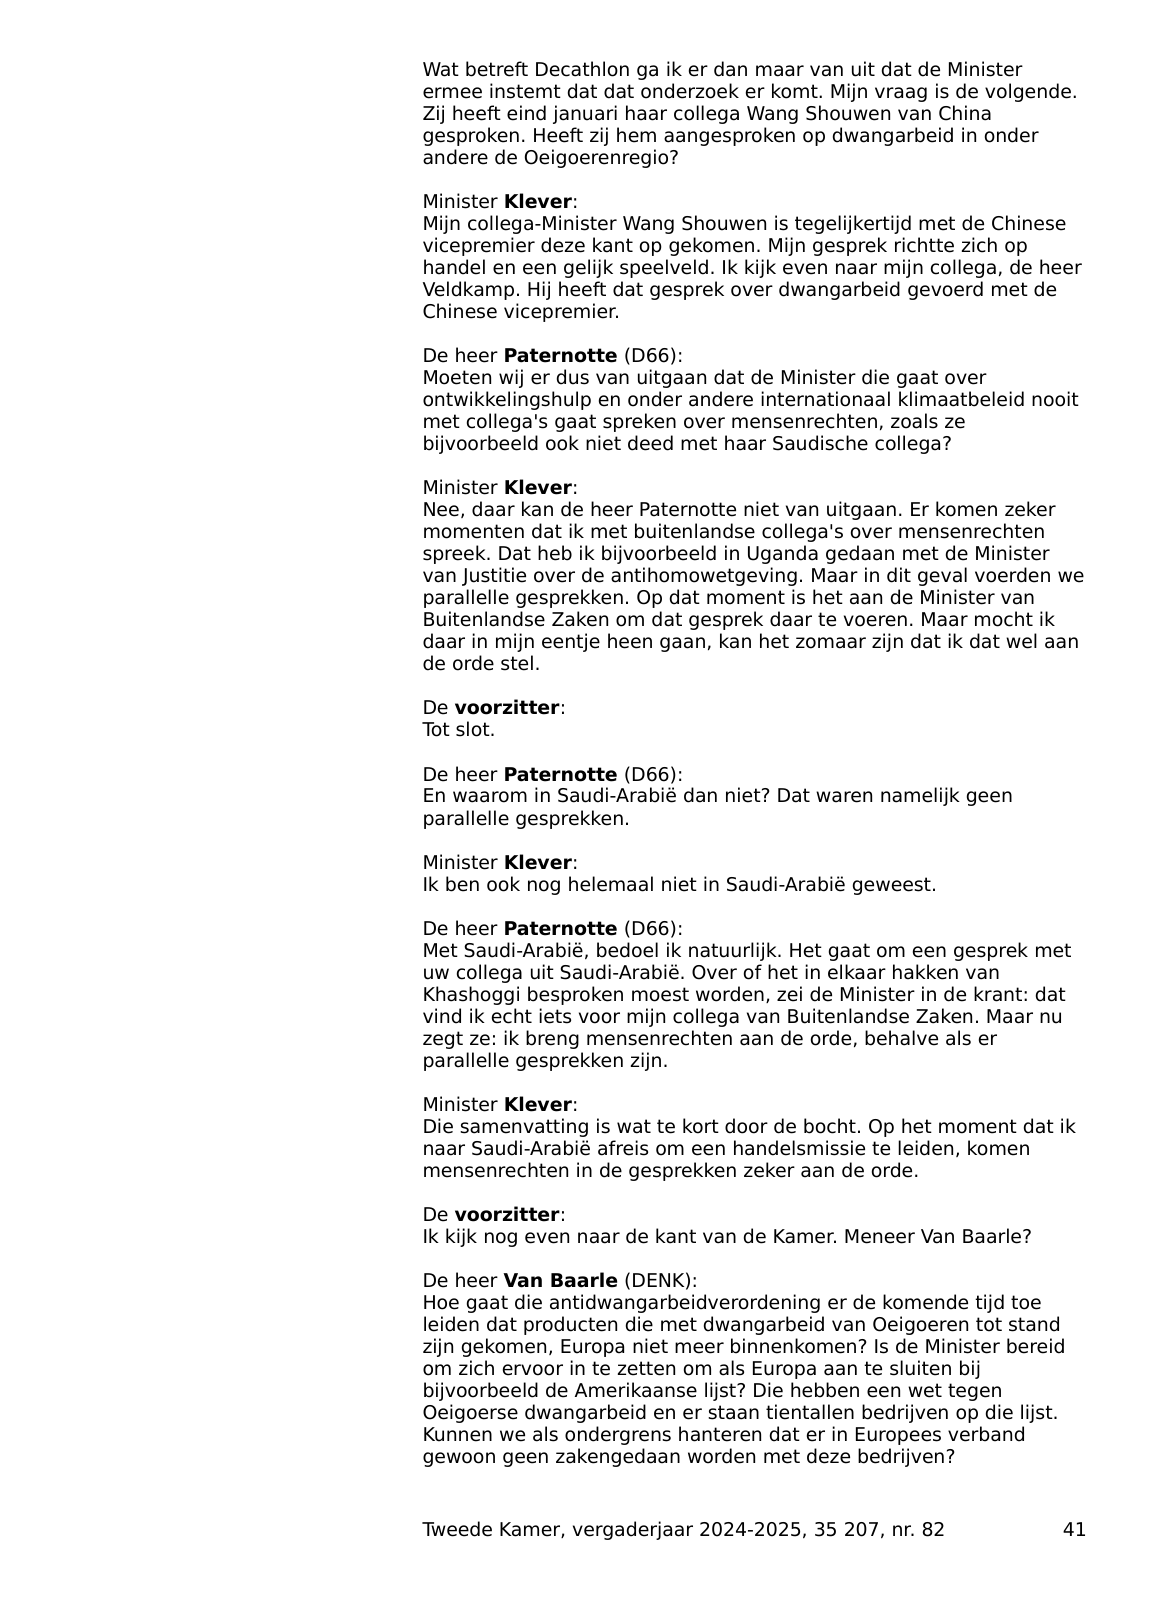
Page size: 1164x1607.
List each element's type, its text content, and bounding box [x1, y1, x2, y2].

text Mijn collega-Minister Wang Shouwen is tegelijkertijd met de Chinese vicepremier deze kant op gekomen. Mijn gesprek richtte zich op handel en een gelijk speelveld. Ik kijk even naar mijn collega, de heer Veldkamp. Hij heeft dat gesprek over dwangarbeid gevoerd met de Chinese vicepremier. [422, 213, 1087, 323]
text De heer Paternotte (D66): [422, 763, 1087, 785]
text Minister Klever: [422, 191, 1087, 213]
text De voorzitter: [422, 1204, 1087, 1226]
text Ik ben ook nog helemaal niet in Saudi-Arabië geweest. [422, 873, 1087, 896]
text Wat betreft Decathlon ga ik er dan maar van uit dat de Minister ermee instemt dat dat onderzoek er komt. Mijn vraag is de volgende. Zij heeft eind januari haar collega Wang Shouwen van China gesproken. Heeft zij hem aangesproken op dwangarbeid in onder andere de Oeigoerenregio? [422, 59, 1087, 169]
text De voorzitter: [422, 697, 1087, 719]
text Moeten wij er dus van uitgaan dat de Minister die gaat over ontwikkelingshulp en onder andere internationaal klimaatbeleid nooit met collega's gaat spreken over mensenrechten, zoals ze bijvoorbeeld ook niet deed met haar Saudische collega? [422, 367, 1087, 455]
text Tot slot. [422, 719, 1087, 741]
text Minister Klever: [422, 1094, 1087, 1116]
text Die samenvatting is wat te kort door de bocht. Op het moment dat ik naar Saudi-Arabië afreis om een handelsmissie te leiden, komen mensenrechten in de gesprekken zeker aan de orde. [422, 1116, 1087, 1182]
text Hoe gaat die antidwangarbeidverordening er de komende tijd toe leiden dat producten die met dwangarbeid van Oeigoeren tot stand zijn gekomen, Europa niet meer binnenkomen? Is de Minister bereid om zich ervoor in te zetten om als Europa aan te sluiten bij bijvoorbeeld de Amerikaanse lijst? Die hebben een wet tegen Oeigoerse dwangarbeid en er staan tientallen bedrijven op die lijst. Kunnen we als ondergrens hanteren dat er in Europees verband gewoon geen zakengedaan worden met deze bedrijven? [422, 1292, 1087, 1468]
text Ik kijk nog even naar de kant van de Kamer. Meneer Van Baarle? [422, 1226, 1087, 1248]
text Nee, daar kan de heer Paternotte niet van uitgaan. Er komen zeker momenten dat ik met buitenlandse collega's over mensenrechten spreek. Dat heb ik bijvoorbeeld in Uganda gedaan met de Minister van Justitie over de antihomowetgeving. Maar in dit geval voerden we parallelle gesprekken. Op dat moment is het aan de Minister van Buitenlandse Zaken om dat gesprek daar te voeren. Maar mocht ik daar in mijn eentje heen gaan, kan het zomaar zijn dat ik dat wel aan de orde stel. [422, 499, 1087, 675]
text Met Saudi-Arabië, bedoel ik natuurlijk. Het gaat om een gesprek met uw collega uit Saudi-Arabië. Over of het in elkaar hakken van Khashoggi besproken moest worden, zei de Minister in de krant: dat vind ik echt iets voor mijn collega van Buitenlandse Zaken. Maar nu zegt ze: ik breng mensenrechten aan de orde, behalve als er parallelle gesprekken zijn. [422, 940, 1087, 1072]
text De heer Paternotte (D66): [422, 345, 1087, 367]
text En waarom in Saudi-Arabië dan niet? Dat waren namelijk geen parallelle gesprekken. [422, 785, 1087, 829]
text De heer Paternotte (D66): [422, 918, 1087, 940]
text Minister Klever: [422, 477, 1087, 499]
text De heer Van Baarle (DENK): [422, 1270, 1087, 1292]
text Minister Klever: [422, 852, 1087, 873]
